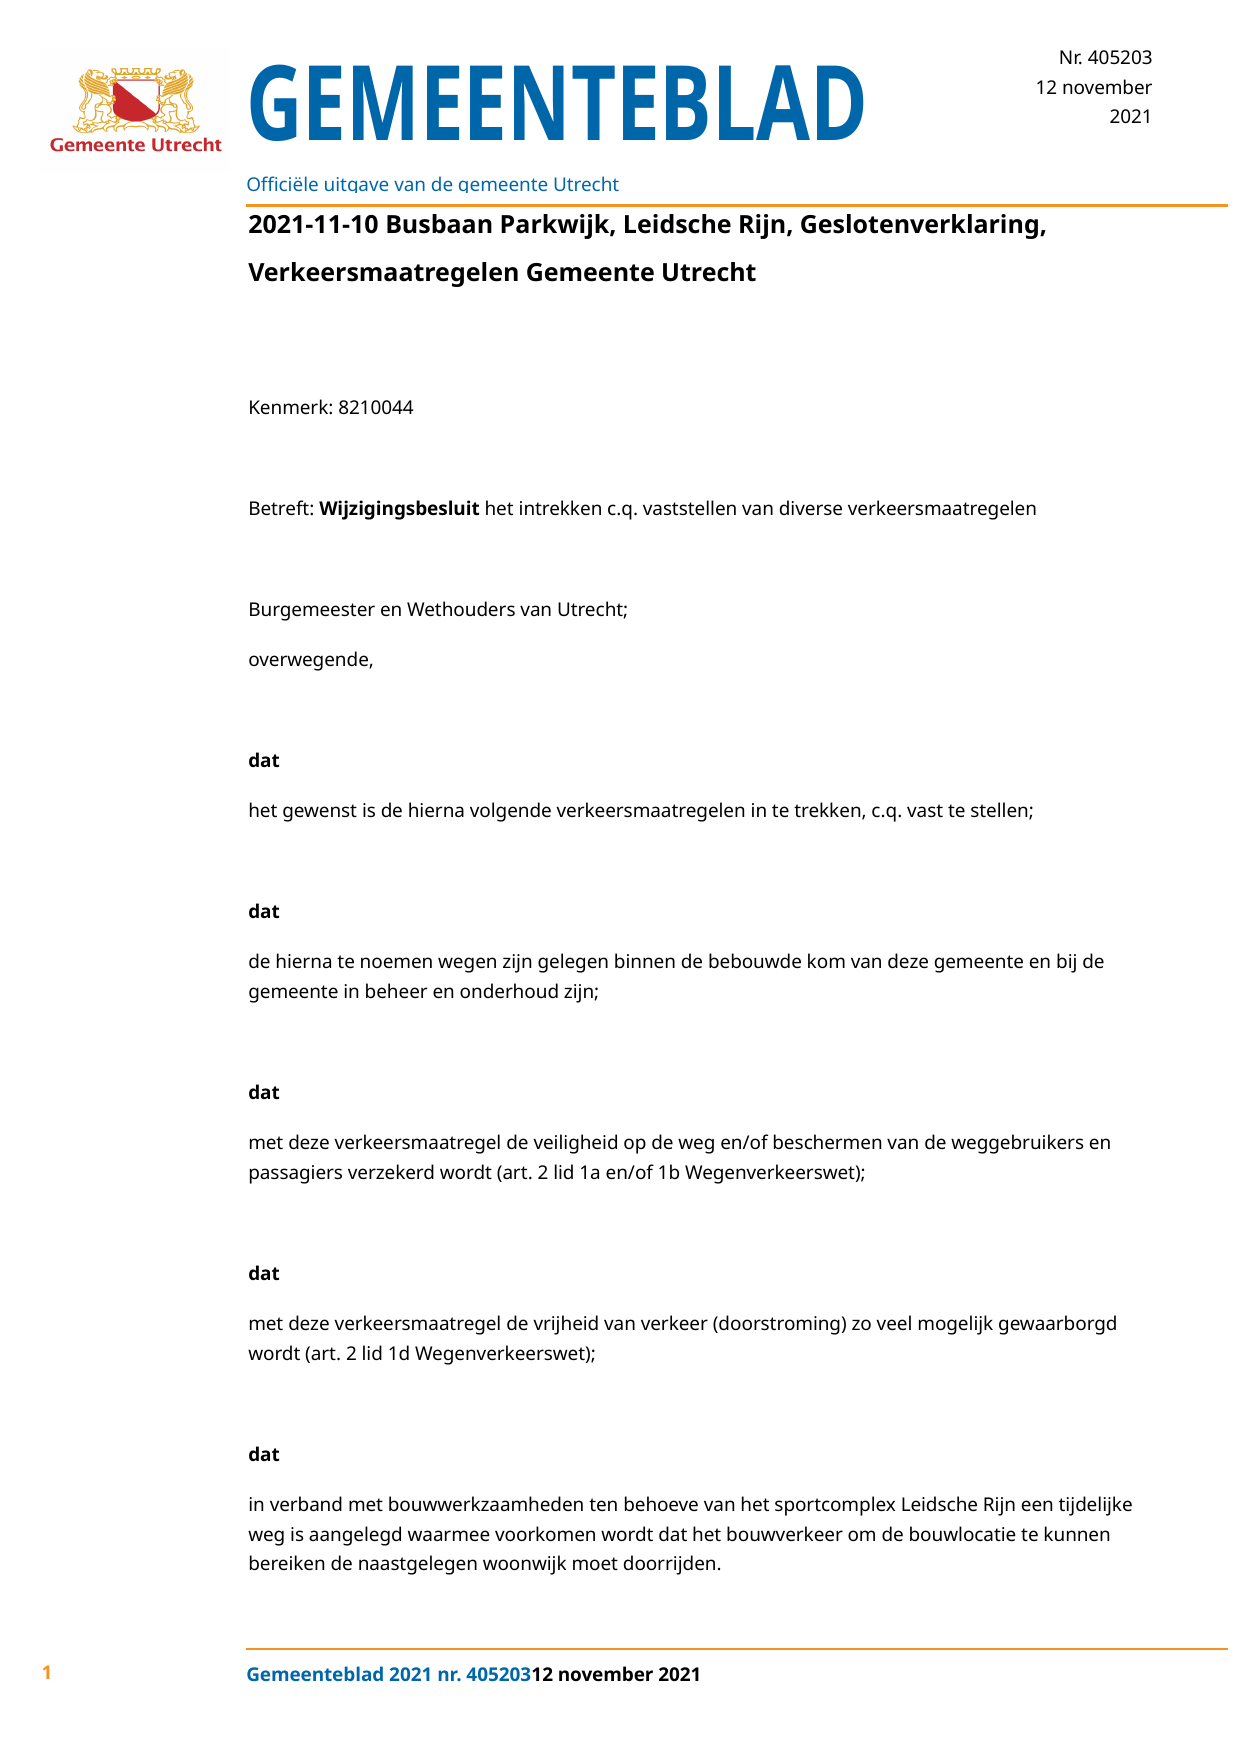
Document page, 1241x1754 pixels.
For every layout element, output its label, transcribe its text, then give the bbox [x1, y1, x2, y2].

text dat [248, 1441, 1152, 1466]
text Kenmerk: 8210044 [248, 394, 1152, 420]
text met deze verkeersmaatregel de vrijheid van verkeer (doorstroming) zo veel mogelijk gewaarborgd wordt (art. 2 lid 1d Wegenverkeerswet); [248, 1310, 1152, 1366]
text dat [248, 898, 1152, 924]
text 2021-11-10 Busbaan Parkwijk, Leidsche Rijn, Geslotenverklaring, Verkeersmaatregelen Gemeente Utrecht [248, 207, 1152, 288]
text dat [248, 1079, 1152, 1105]
picture [41, 47, 231, 172]
text in verband met bouwwerkzaamheden ten behoeve van het sportcomplex Leidsche Rijn een tijdelijke weg is aangelegd waarmee voorkomen wordt dat het bouwverkeer om de bouwlocatie te kunnen bereiken de naastgelegen woonwijk moet doorrijden. [248, 1491, 1152, 1576]
text het gewenst is de hierna volgende verkeersmaatregelen in te trekken, c.q. vast te stellen; [248, 797, 1152, 823]
text de hierna te noemen wegen zijn gelegen binnen de bebouwde kom van deze gemeente en bij de gemeente in beheer en onderhoud zijn; [248, 949, 1152, 1004]
text dat [248, 1260, 1152, 1286]
text Betreft: Wijzigingsbesluit het intrekken c.q. vaststellen van diverse verkeersmaatregelen [248, 495, 1152, 521]
text Burgemeester en Wethouders van Utrecht; [248, 596, 1152, 621]
text dat [248, 747, 1152, 773]
text overwegende, [248, 646, 1152, 672]
text met deze verkeersmaatregel de veiligheid op de weg en/of beschermen van de weggebruikers en passagiers verzekerd wordt (art. 2 lid 1a en/of 1b Wegenverkeerswet); [248, 1129, 1152, 1185]
